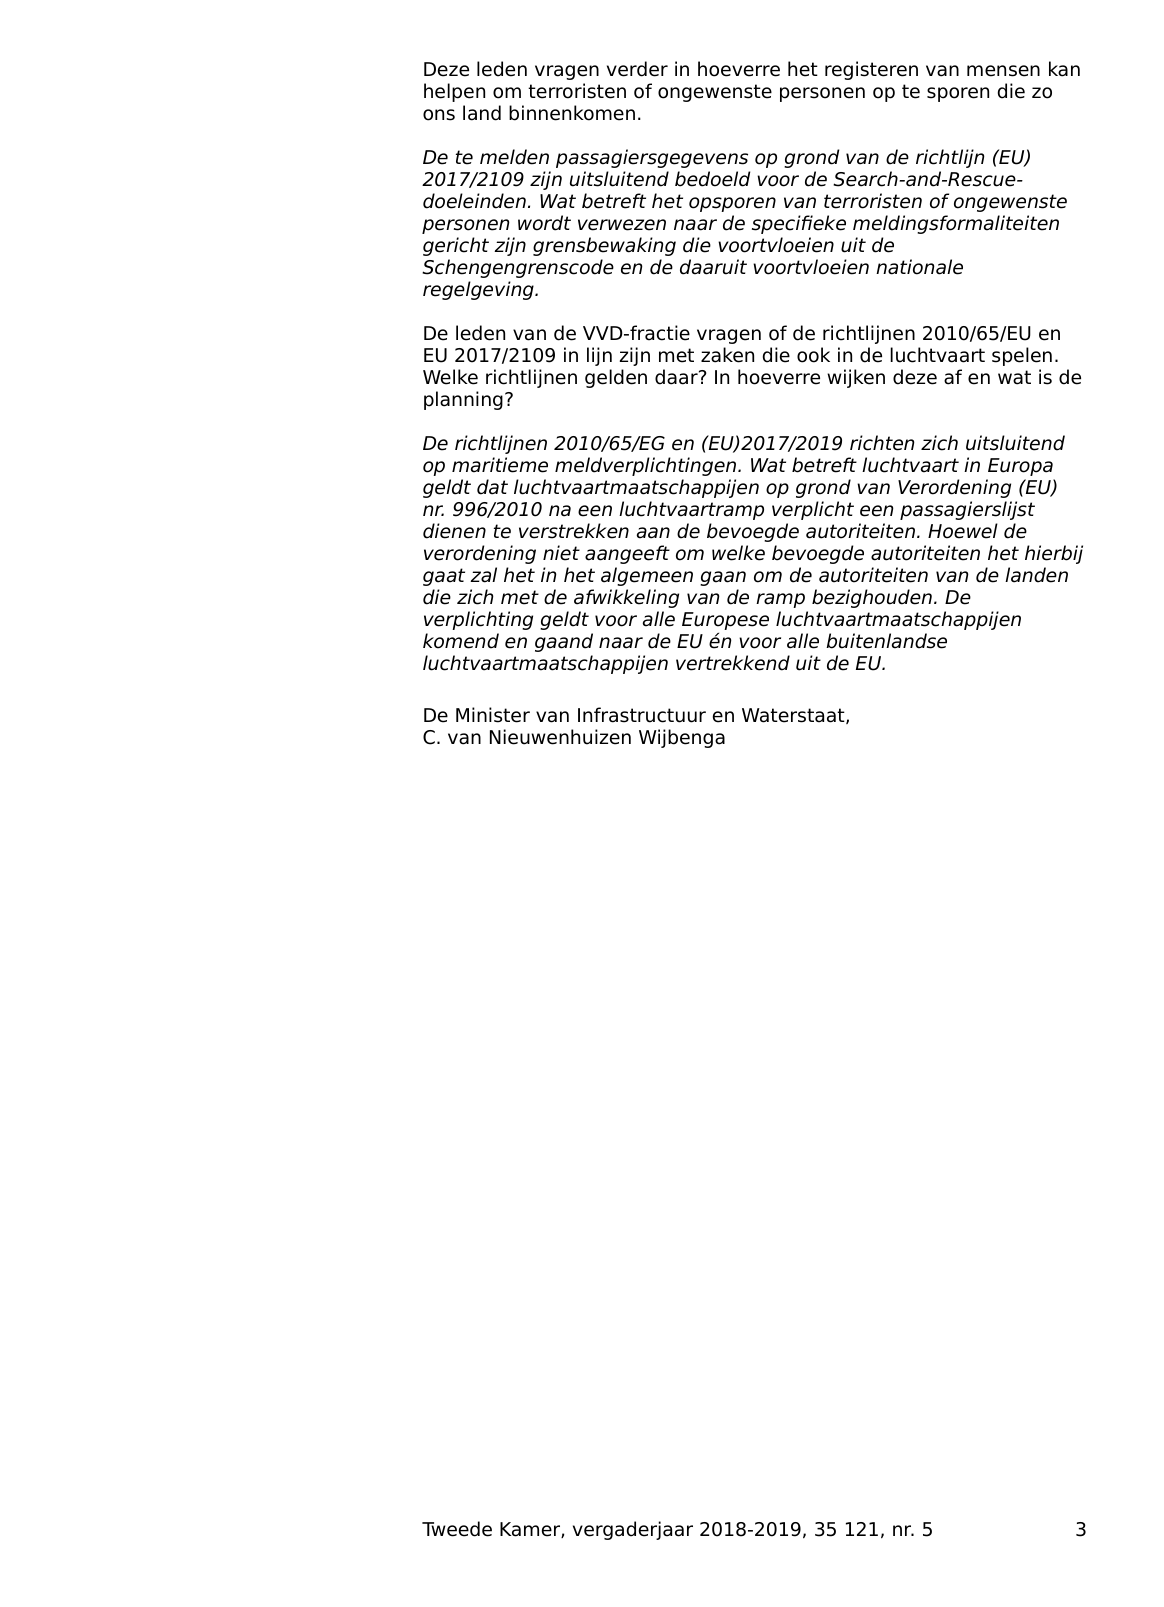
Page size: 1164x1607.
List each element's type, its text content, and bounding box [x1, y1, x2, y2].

text De leden van de VVD-fractie vragen of de richtlijnen 2010/65/EU en EU 2017/2109 in lijn zijn met zaken die ook in de luchtvaart spelen. Welke richtlijnen gelden daar? In hoeverre wijken deze af en wat is de planning? [422, 323, 1087, 411]
text Deze leden vragen verder in hoeverre het registeren van mensen kan helpen om terroristen of ongewenste personen op te sporen die zo ons land binnenkomen. [422, 59, 1087, 125]
text De Minister van Infrastructuur en Waterstaat, C. van Nieuwenhuizen Wijbenga [422, 705, 1087, 749]
text De richtlijnen 2010/65/EG en (EU)2017/2019 richten zich uitsluitend op maritieme meldverplichtingen. Wat betreft luchtvaart in Europa geldt dat luchtvaartmaatschappijen op grond van Verordening (EU) nr. 996/2010 na een luchtvaartramp verplicht een passagierslijst dienen te verstrekken aan de bevoegde autoriteiten. Hoewel de verordening niet aangeeft om welke bevoegde autoriteiten het hierbij gaat zal het in het algemeen gaan om de autoriteiten van de landen die zich met de afwikkeling van de ramp bezighouden. De verplichting geldt voor alle Europese luchtvaartmaatschappijen komend en gaand naar de EU én voor alle buitenlandse luchtvaartmaatschappijen vertrekkend uit de EU. [422, 433, 1087, 675]
text De te melden passagiersgegevens op grond van de richtlijn (EU) 2017/2109 zijn uitsluitend bedoeld voor de Search-and-Rescue-doeleinden. Wat betreft het opsporen van terroristen of ongewenste personen wordt verwezen naar de specifieke meldingsformaliteiten gericht zijn grensbewaking die voortvloeien uit de Schengengrenscode en de daaruit voortvloeien nationale regelgeving. [422, 147, 1087, 301]
